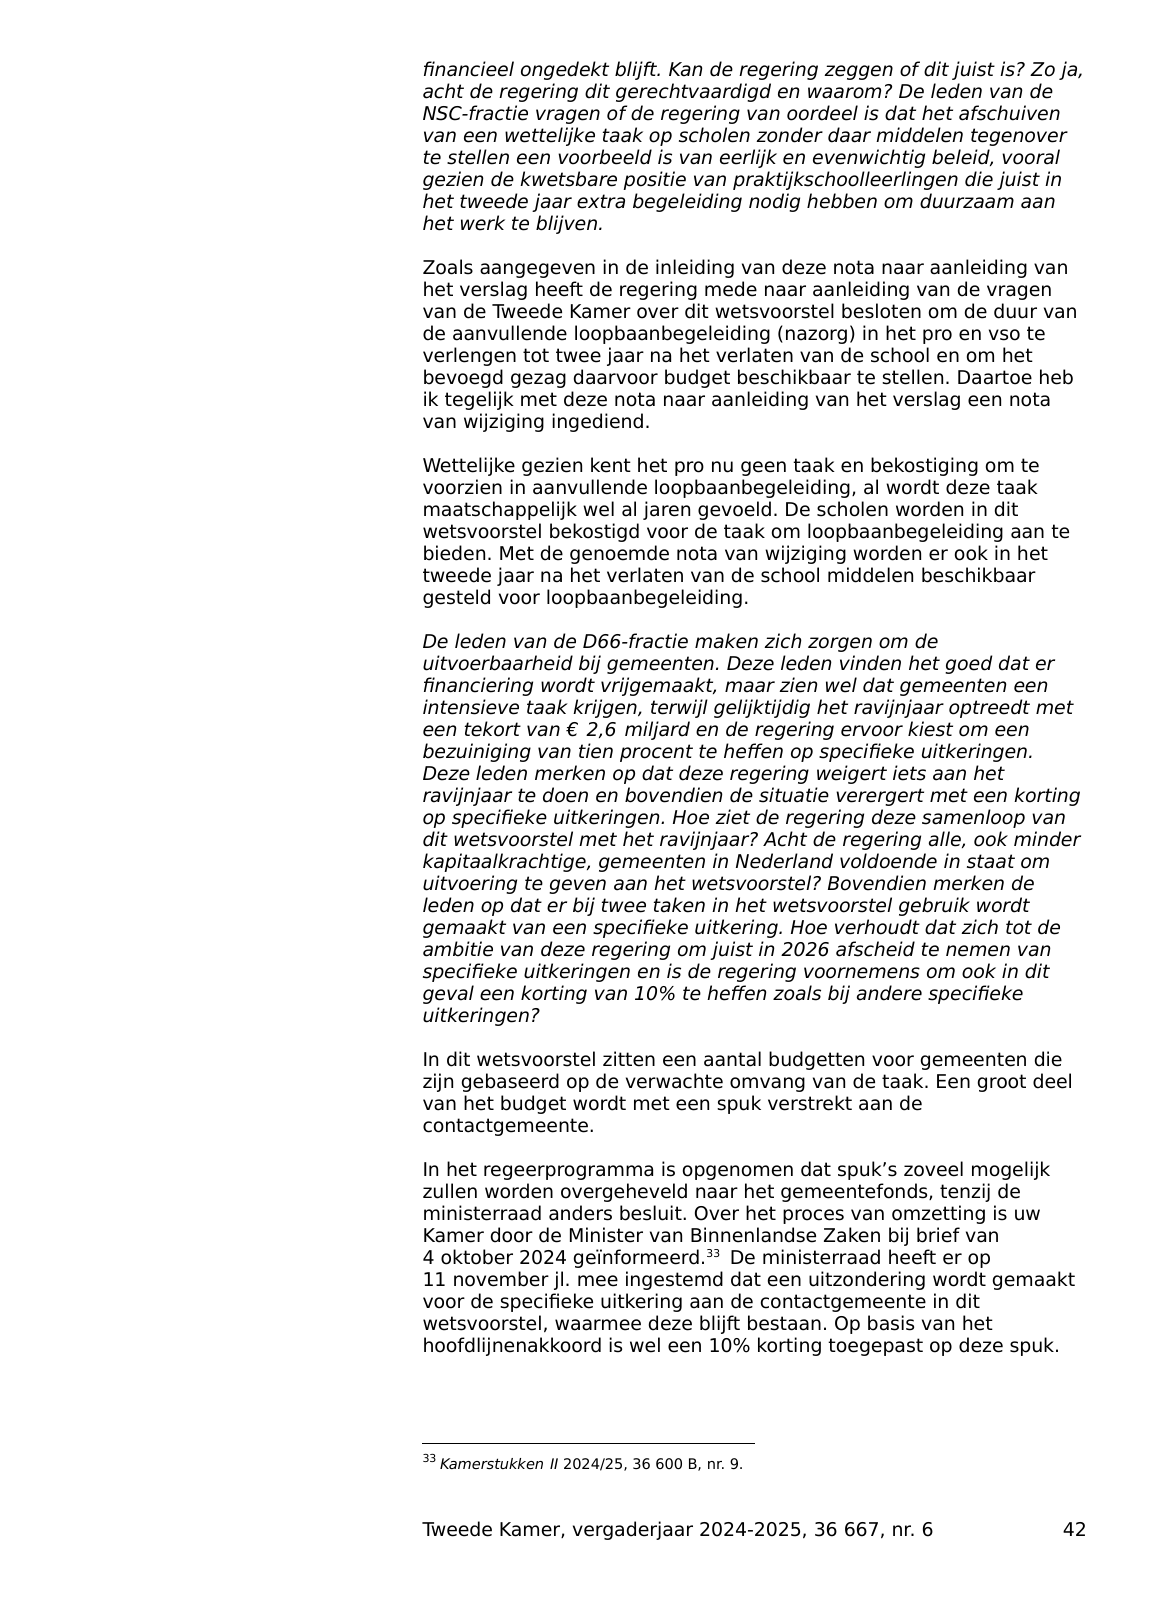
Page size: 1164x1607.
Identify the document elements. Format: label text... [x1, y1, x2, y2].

text Zoals aangegeven in de inleiding van deze nota naar aanleiding van het verslag heeft de regering mede naar aanleiding van de vragen van de Tweede Kamer over dit wetsvoorstel besloten om de duur van de aanvullende loopbaanbegeleiding (nazorg) in het pro en vso te verlengen tot twee jaar na het verlaten van de school en om het bevoegd gezag daarvoor budget beschikbaar te stellen. Daartoe heb ik tegelijk met deze nota naar aanleiding van het verslag een nota van wijziging ingediend. [422, 257, 1087, 433]
text In dit wetsvoorstel zitten een aantal budgetten voor gemeenten die zijn gebaseerd op de verwachte omvang van de taak. Een groot deel van het budget wordt met een spuk verstrekt aan de contactgemeente. [422, 1049, 1087, 1137]
text In het regeerprogramma is opgenomen dat spuk’s zoveel mogelijk zullen worden overgeheveld naar het gemeentefonds, tenzij de ministerraad anders besluit. Over het proces van omzetting is uw Kamer door de Minister van Binnenlandse Zaken bij brief van 4 oktober 2024 geïnformeerd. De ministerraad heeft er op 11 november jl. mee ingestemd dat een uitzondering wordt gemaakt voor de specifieke uitkering aan de contactgemeente in dit wetsvoorstel, waarmee deze blijft bestaan. Op basis van het hoofdlijnenakkoord is wel een 10% korting toegepast op deze spuk. [422, 1159, 1087, 1357]
text financieel ongedekt blijft. Kan de regering zeggen of dit juist is? Zo ja, acht de regering dit gerechtvaardigd en waarom? De leden van de NSC-fractie vragen of de regering van oordeel is dat het afschuiven van een wettelijke taak op scholen zonder daar middelen tegenover te stellen een voorbeeld is van eerlijk en evenwichtig beleid, vooral gezien de kwetsbare positie van praktijkschoolleerlingen die juist in het tweede jaar extra begeleiding nodig hebben om duurzaam aan het werk te blijven. [422, 59, 1087, 235]
text Wettelijke gezien kent het pro nu geen taak en bekostiging om te voorzien in aanvullende loopbaanbegeleiding, al wordt deze taak maatschappelijk wel al jaren gevoeld. De scholen worden in dit wetsvoorstel bekostigd voor de taak om loopbaanbegeleiding aan te bieden. Met de genoemde nota van wijziging worden er ook in het tweede jaar na het verlaten van de school middelen beschikbaar gesteld voor loopbaanbegeleiding. [422, 455, 1087, 609]
text Kamerstukken II 2024/25, 36 600 B, nr. 9. [422, 1452, 1087, 1474]
text De leden van de D66-fractie maken zich zorgen om de uitvoerbaarheid bij gemeenten. Deze leden vinden het goed dat er financiering wordt vrijgemaakt, maar zien wel dat gemeenten een intensieve taak krijgen, terwijl gelijktijdig het ravijnjaar optreedt met een tekort van € 2,6 miljard en de regering ervoor kiest om een bezuiniging van tien procent te heffen op specifieke uitkeringen. Deze leden merken op dat deze regering weigert iets aan het ravijnjaar te doen en bovendien de situatie verergert met een korting op specifieke uitkeringen. Hoe ziet de regering deze samenloop van dit wetsvoorstel met het ravijnjaar? Acht de regering alle, ook minder kapitaalkrachtige, gemeenten in Nederland voldoende in staat om uitvoering te geven aan het wetsvoorstel? Bovendien merken de leden op dat er bij twee taken in het wetsvoorstel gebruik wordt gemaakt van een specifieke uitkering. Hoe verhoudt dat zich tot de ambitie van deze regering om juist in 2026 afscheid te nemen van specifieke uitkeringen en is de regering voornemens om ook in dit geval een korting van 10% te heffen zoals bij andere specifieke uitkeringen? [422, 631, 1087, 1027]
